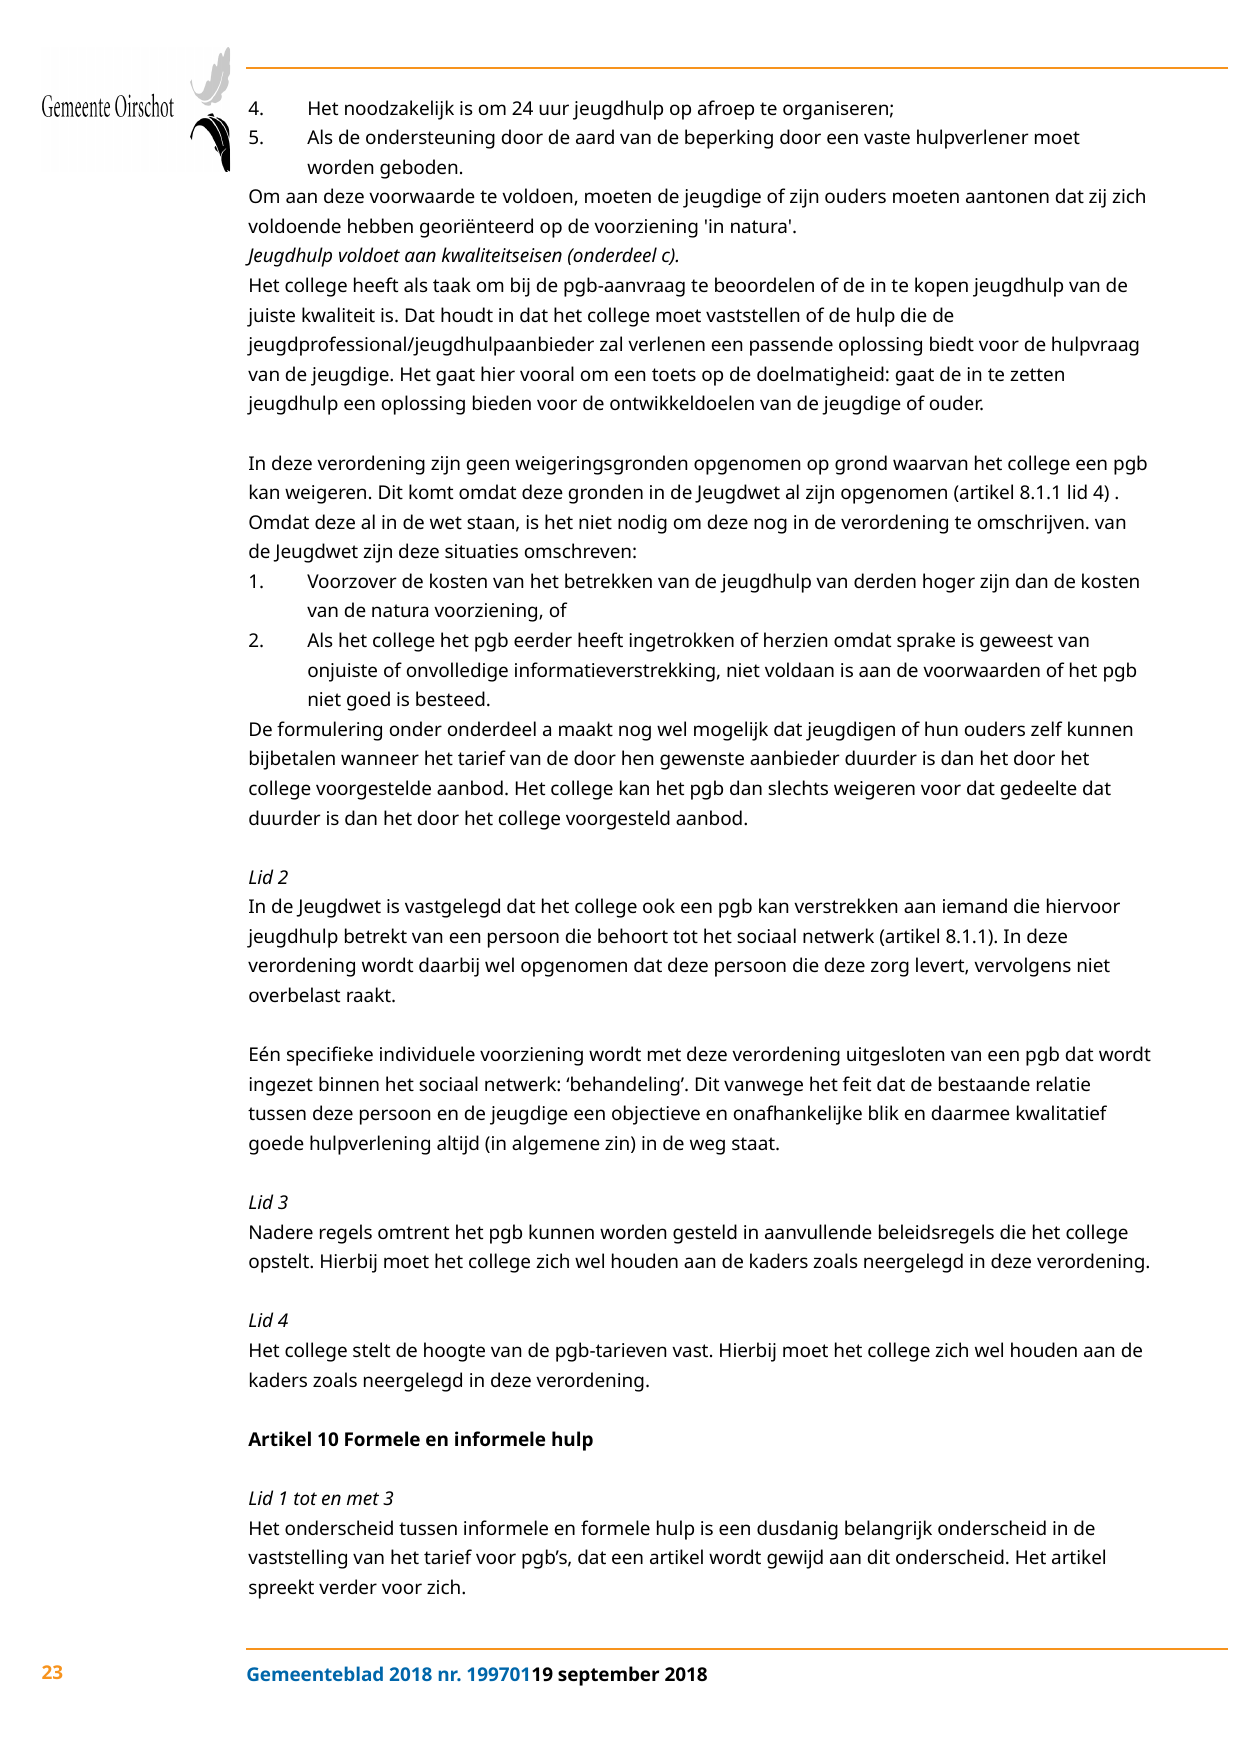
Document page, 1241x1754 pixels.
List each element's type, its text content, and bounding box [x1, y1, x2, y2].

text De formulering onder onderdeel a maakt nog wel mogelijk dat jeugdigen of hun ouders zelf kunnen bijbetalen wanneer het tarief van de door hen gewenste aanbieder duurder is dan het door het college voorgestelde aanbod. Het college kan het pgb dan slechts weigeren voor dat gedeelte dat duurder is dan het door het college voorgesteld aanbod. [248, 716, 1152, 831]
list Als het college het pgb eerder heeft ingetrokken of herzien omdat sprake is geweest van onjuiste of onvolledige informatieverstrekking, niet voldaan is aan de voorwaarden of het pgb niet goed is besteed. [248, 627, 1152, 712]
text Lid 4 [248, 1308, 1152, 1333]
text Lid 2 [248, 864, 1152, 890]
list Het noodzakelijk is om 24 uur jeugdhulp op afroep te organiseren; [248, 95, 1152, 121]
text In de Jeugdwet is vastgelegd dat het college ook een pgb kan verstrekken aan iemand die hiervoor jeugdhulp betrekt van een persoon die behoort tot het sociaal netwerk (artikel 8.1.1). In deze verordening wordt daarbij wel opgenomen dat deze persoon die deze zorg levert, vervolgens niet overbelast raakt. [248, 893, 1152, 1008]
text Het onderscheid tussen informele en formele hulp is een dusdanig belangrijk onderscheid in de vaststelling van het tarief voor pgb’s, dat een artikel wordt gewijd aan dit onderscheid. Het artikel spreekt verder voor zich. [248, 1515, 1152, 1600]
picture [41, 47, 231, 172]
text Jeugdhulp voldoet aan kwaliteitseisen (onderdeel c). [248, 243, 1152, 268]
list Voorzover de kosten van het betrekken van de jeugdhulp van derden hoger zijn dan de kosten van de natura voorziening, of [248, 568, 1152, 623]
text Om aan deze voorwaarde te voldoen, moeten de jeugdige of zijn ouders moeten aantonen dat zij zich voldoende hebben georiënteerd op de voorziening 'in natura'. [248, 183, 1152, 239]
text Lid 1 tot en met 3 [248, 1485, 1152, 1511]
text Nadere regels omtrent het pgb kunnen worden gesteld in aanvullende beleidsregels die het college opstelt. Hierbij moet het college zich wel houden aan de kaders zoals neergelegd in deze verordening. [248, 1219, 1152, 1274]
text In deze verordening zijn geen weigeringsgronden opgenomen op grond waarvan het college een pgb kan weigeren. Dit komt omdat deze gronden in de Jeugdwet al zijn opgenomen (artikel 8.1.1 lid 4) . Omdat deze al in de wet staan, is het niet nodig om deze nog in de verordening te omschrijven. van de Jeugdwet zijn deze situaties omschreven: [248, 450, 1152, 564]
text Eén specifieke individuele voorziening wordt met deze verordening uitgesloten van een pgb dat wordt ingezet binnen het sociaal netwerk: ‘behandeling’. Dit vanwege het feit dat de bestaande relatie tussen deze persoon en de jeugdige een objectieve en onafhankelijke blik en daarmee kwalitatief goede hulpverlening altijd (in algemene zin) in de weg staat. [248, 1041, 1152, 1156]
text Lid 3 [248, 1189, 1152, 1215]
list Als de ondersteuning door de aard van de beperking door een vaste hulpverlener moet worden geboden. [248, 124, 1152, 180]
text Het college stelt de hoogte van de pgb-tarieven vast. Hierbij moet het college zich wel houden aan de kaders zoals neergelegd in deze verordening. [248, 1337, 1152, 1393]
text Artikel 10 Formele en informele hulp [248, 1426, 1152, 1452]
text Het college heeft als taak om bij de pgb-aanvraag te beoordelen of de in te kopen jeugdhulp van de juiste kwaliteit is. Dat houdt in dat het college moet vaststellen of de hulp die de jeugdprofessional/jeugdhulpaanbieder zal verlenen een passende oplossing biedt voor de hulpvraag van de jeugdige. Het gaat hier vooral om een toets op de doelmatigheid: gaat de in te zetten jeugdhulp een oplossing bieden voor de ontwikkeldoelen van de jeugdige of ouder. [248, 272, 1152, 416]
